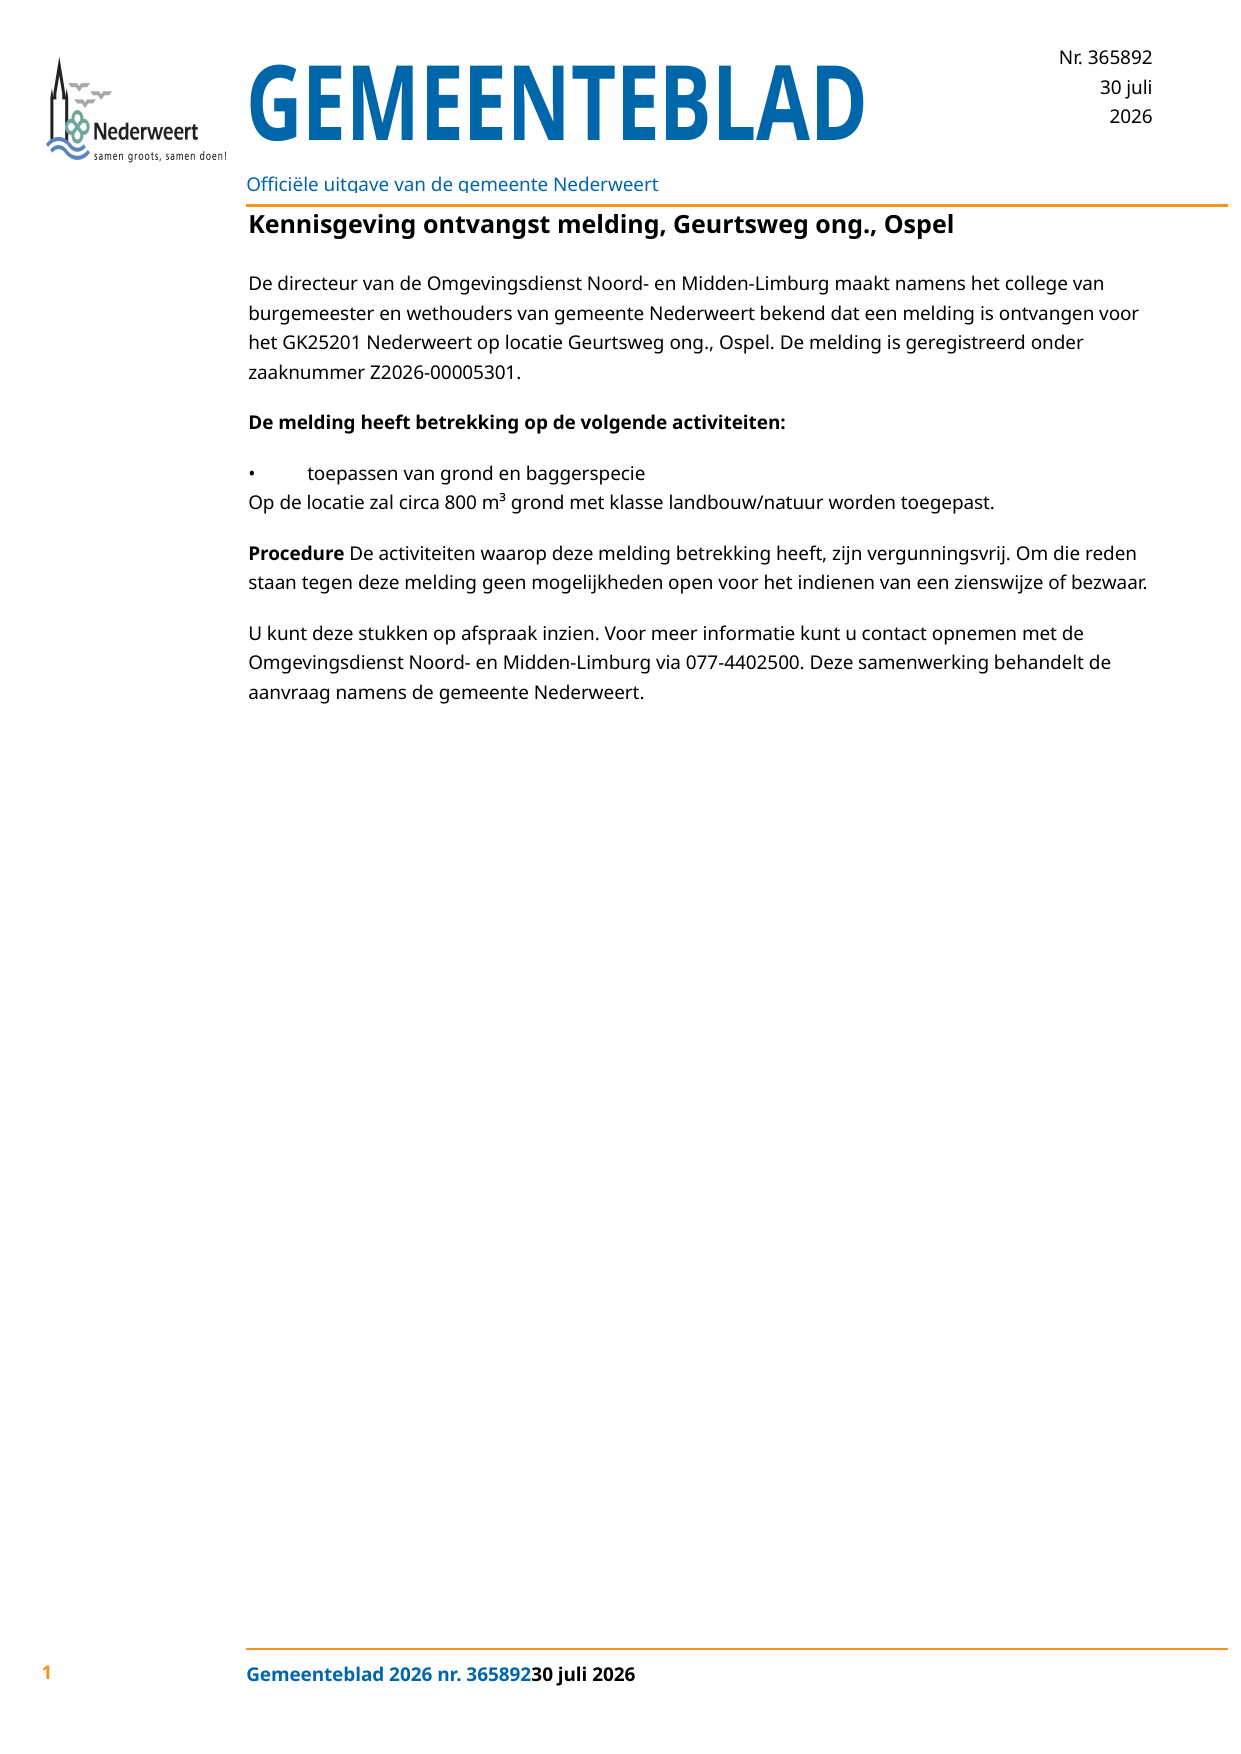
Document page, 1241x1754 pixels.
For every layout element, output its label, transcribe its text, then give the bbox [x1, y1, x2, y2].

text Kennisgeving ontvangst melding, Geurtsweg ong., Ospel [248, 207, 1152, 241]
text De melding heeft betrekking op de volgende activiteiten: [248, 409, 1152, 435]
text Procedure De activiteiten waarop deze melding betrekking heeft, zijn vergunningsvrij. Om die reden staan tegen deze melding geen mogelijkheden open voor het indienen van een zienswijze of bezwaar. [248, 540, 1152, 595]
list toepassen van grond en baggerspecie [248, 460, 1152, 486]
text U kunt deze stukken op afspraak inzien. Voor meer informatie kunt u contact opnemen met de Omgevingsdienst Noord- en Midden-Limburg via 077-4402500. Deze samenwerking behandelt de aanvraag namens de gemeente Nederweert. [248, 620, 1152, 705]
text De directeur van de Omgevingsdienst Noord- en Midden-Limburg maakt namens het college van burgemeester en wethouders van gemeente Nederweert bekend dat een melding is ontvangen voor het GK25201 Nederweert op locatie Geurtsweg ong., Ospel. De melding is geregistreerd onder zaaknummer Z2026-00005301. [248, 270, 1152, 385]
picture [41, 47, 231, 172]
text Op de locatie zal circa 800 m³ grond met klasse landbouw/natuur worden toegepast. [248, 489, 1152, 515]
